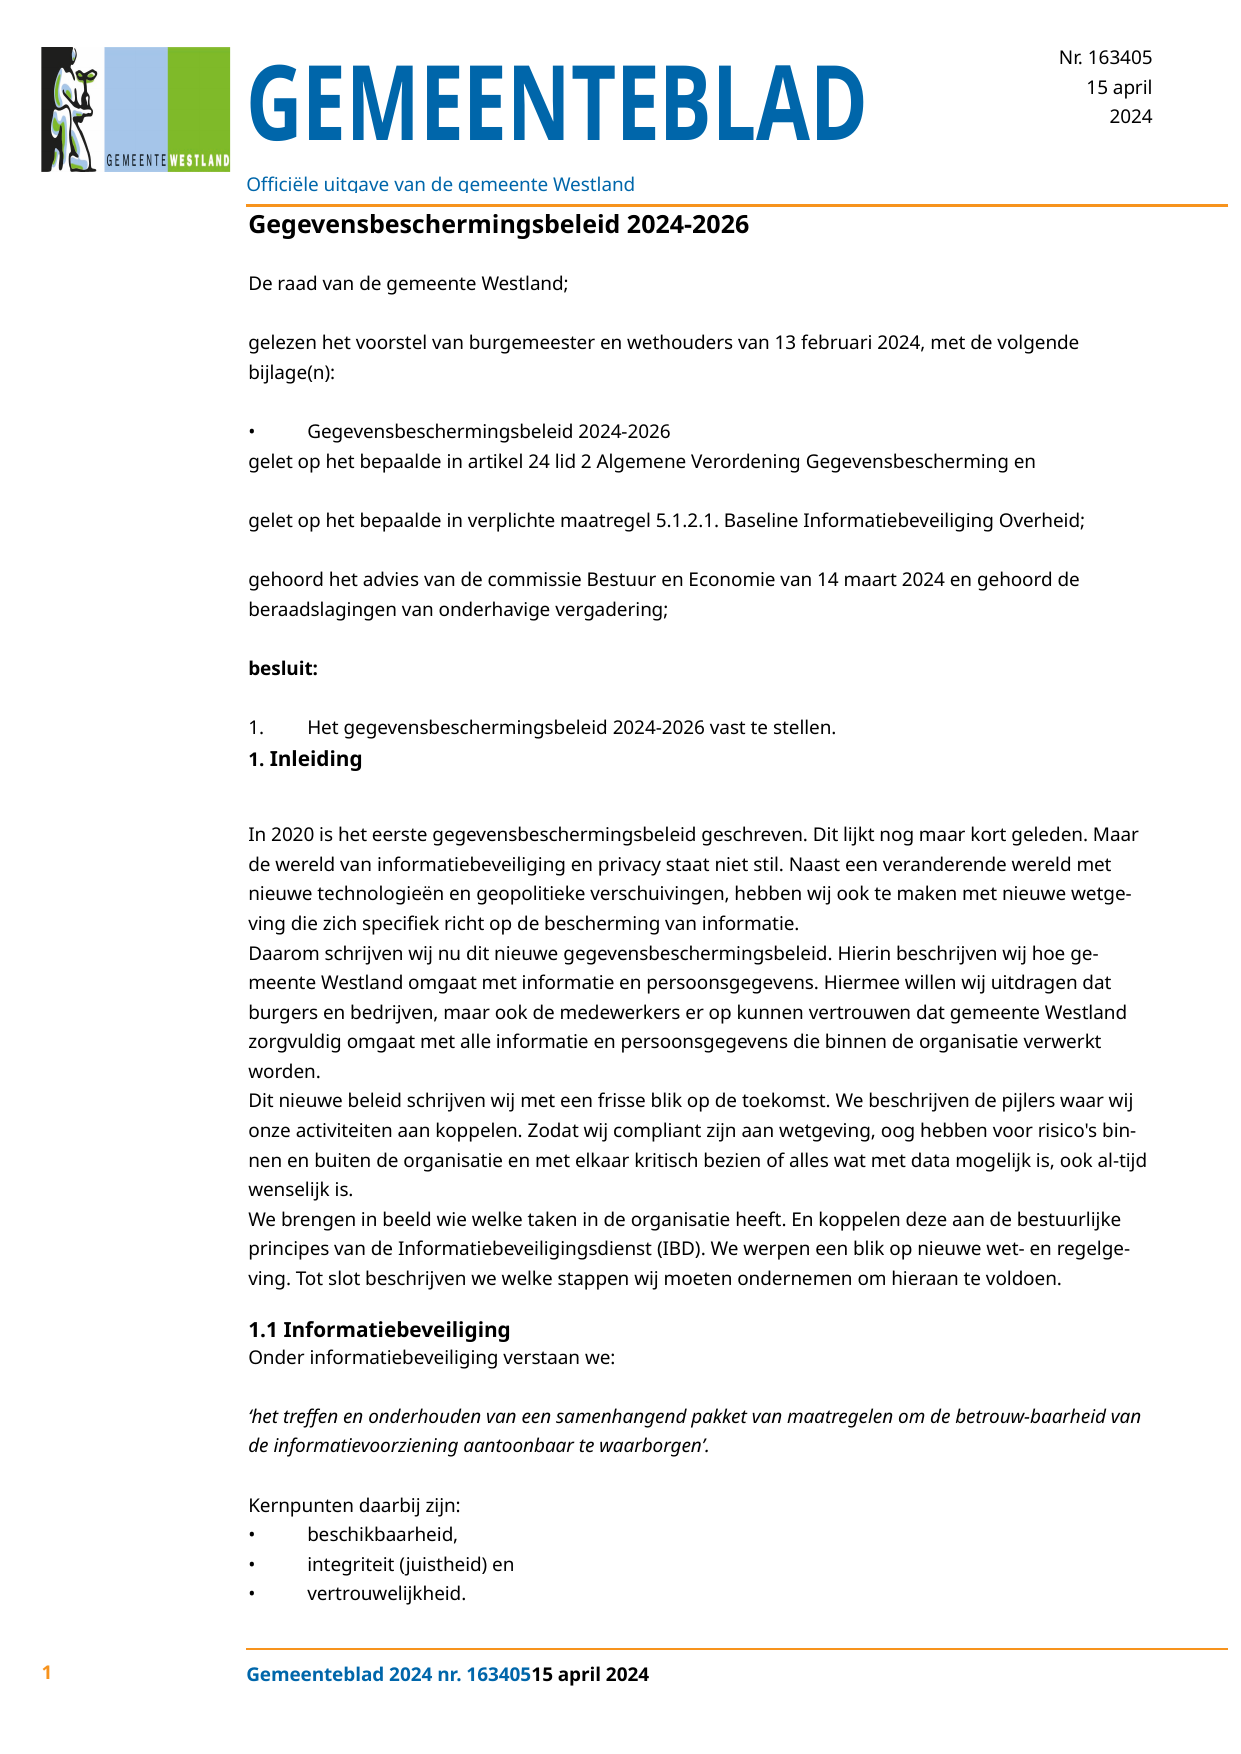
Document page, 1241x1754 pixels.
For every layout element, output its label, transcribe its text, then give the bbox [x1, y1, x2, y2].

text besluit: [248, 655, 1152, 681]
text 1.1 Informatiebeveiliging [248, 1316, 1152, 1344]
text We brengen in beeld wie welke taken in de organisatie heeft. En koppelen deze aan de bestuurlijke principes van de Informatiebeveiligingsdienst (IBD). We werpen een blik op nieuwe wet- en regelge-ving. Tot slot beschrijven we welke stappen wij moeten ondernemen om hieraan te voldoen. [248, 1206, 1152, 1291]
text gelezen het voorstel van burgemeester en wethouders van 13 februari 2024, met de volgende bijlage(n): [248, 329, 1152, 385]
text 1. Inleiding [248, 744, 1152, 772]
picture [41, 47, 231, 172]
text gehoord het advies van de commissie Bestuur en Economie van 14 maart 2024 en gehoord de beraadslagingen van onderhavige vergadering; [248, 566, 1152, 621]
text Gegevensbeschermingsbeleid 2024-2026 [248, 207, 1152, 241]
list Gegevensbeschermingsbeleid 2024-2026 [248, 418, 1152, 444]
text Daarom schrijven wij nu dit nieuwe gegevensbeschermingsbeleid. Hierin beschrijven wij hoe ge-meente Westland omgaat met informatie en persoonsgegevens. Hiermee willen wij uitdragen dat burgers en bedrijven, maar ook de medewerkers er op kunnen vertrouwen dat gemeente Westland zorgvuldig omgaat met alle informatie en persoonsgegevens die binnen de organisatie verwerkt worden. [248, 940, 1152, 1084]
text Onder informatiebeveiliging verstaan we: [248, 1344, 1152, 1370]
text ‘het treffen en onderhouden van een samenhangend pakket van maatregelen om de betrouw-baarheid van de informatievoorziening aantoonbaar te waarborgen’. [248, 1403, 1152, 1458]
list vertrouwelijkheid. [248, 1581, 1152, 1606]
text Kernpunten daarbij zijn: [248, 1492, 1152, 1518]
list beschikbaarheid, [248, 1521, 1152, 1547]
text In 2020 is het eerste gegevensbeschermingsbeleid geschreven. Dit lijkt nog maar kort geleden. Maar de wereld van informatiebeveiliging en privacy staat niet stil. Naast een veranderende wereld met nieuwe technologieën en geopolitieke verschuivingen, hebben wij ook te maken met nieuwe wetge-ving die zich specifiek richt op de bescherming van informatie. [248, 821, 1152, 936]
list integriteit (juistheid) en [248, 1551, 1152, 1577]
text gelet op het bepaalde in artikel 24 lid 2 Algemene Verordening Gegevensbescherming en [248, 448, 1152, 473]
text De raad van de gemeente Westland; [248, 270, 1152, 296]
text Dit nieuwe beleid schrijven wij met een frisse blik op de toekomst. We beschrijven de pijlers waar wij onze activiteiten aan koppelen. Zodat wij compliant zijn aan wetgeving, oog hebben voor risico's bin-nen en buiten de organisatie en met elkaar kritisch bezien of alles wat met data mogelijk is, ook al-tijd wenselijk is. [248, 1088, 1152, 1202]
text gelet op het bepaalde in verplichte maatregel 5.1.2.1. Baseline Informatiebeveiliging Overheid; [248, 507, 1152, 533]
list Het gegevensbeschermingsbeleid 2024-2026 vast te stellen. [248, 714, 1152, 740]
